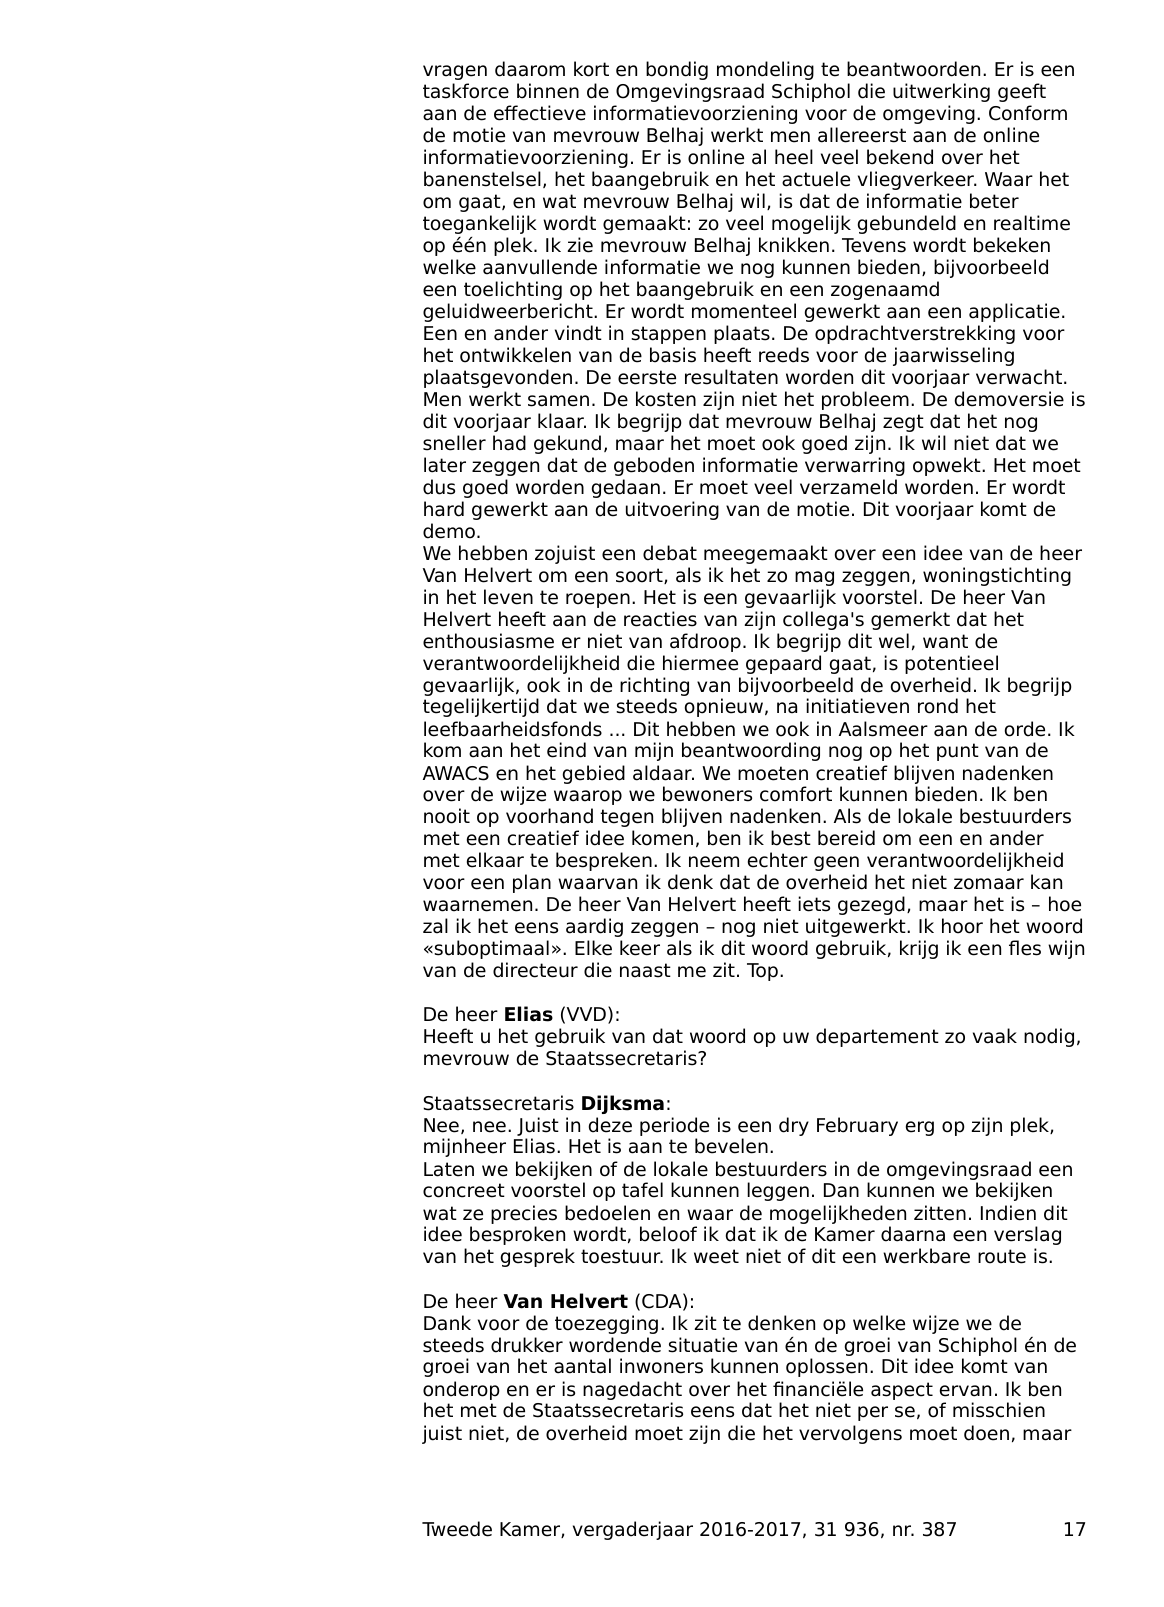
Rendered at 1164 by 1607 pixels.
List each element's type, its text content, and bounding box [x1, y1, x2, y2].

text Staatssecretaris Dijksma: [422, 1092, 1087, 1114]
text De heer Elias (VVD): [422, 1004, 1087, 1026]
text De heer Van Helvert (CDA): [422, 1291, 1087, 1312]
text We hebben zojuist een debat meegemaakt over een idee van de heer Van Helvert om een soort, als ik het zo mag zeggen, woningstichting in het leven te roepen. Het is een gevaarlijk voorstel. De heer Van Helvert heeft aan de reacties van zijn collega's gemerkt dat het enthousiasme er niet van afdroop. Ik begrijp dit wel, want de verantwoordelijkheid die hiermee gepaard gaat, is potentieel gevaarlijk, ook in de richting van bijvoorbeeld de overheid. Ik begrijp tegelijkertijd dat we steeds opnieuw, na initiatieven rond het leefbaarheidsfonds ... Dit hebben we ook in Aalsmeer aan de orde. Ik kom aan het eind van mijn beantwoording nog op het punt van de AWACS en het gebied aldaar. We moeten creatief blijven nadenken over de wijze waarop we bewoners comfort kunnen bieden. Ik ben nooit op voorhand tegen blijven nadenken. Als de lokale bestuurders met een creatief idee komen, ben ik best bereid om een en ander met elkaar te bespreken. Ik neem echter geen verantwoordelijkheid voor een plan waarvan ik denk dat de overheid het niet zomaar kan waarnemen. De heer Van Helvert heeft iets gezegd, maar het is – hoe zal ik het eens aardig zeggen – nog niet uitgewerkt. Ik hoor het woord «suboptimaal». Elke keer als ik dit woord gebruik, krijg ik een fles wijn van de directeur die naast me zit. Top. [422, 543, 1087, 982]
text Heeft u het gebruik van dat woord op uw departement zo vaak nodig, mevrouw de Staatssecretaris? [422, 1026, 1087, 1070]
text vragen daarom kort en bondig mondeling te beantwoorden. Er is een taskforce binnen de Omgevingsraad Schiphol die uitwerking geeft aan de effectieve informatievoorziening voor de omgeving. Conform de motie van mevrouw Belhaj werkt men allereerst aan de online informatievoorziening. Er is online al heel veel bekend over het banenstelsel, het baangebruik en het actuele vliegverkeer. Waar het om gaat, en wat mevrouw Belhaj wil, is dat de informatie beter toegankelijk wordt gemaakt: zo veel mogelijk gebundeld en realtime op één plek. Ik zie mevrouw Belhaj knikken. Tevens wordt bekeken welke aanvullende informatie we nog kunnen bieden, bijvoorbeeld een toelichting op het baangebruik en een zogenaamd geluidweerbericht. Er wordt momenteel gewerkt aan een applicatie. Een en ander vindt in stappen plaats. De opdrachtverstrekking voor het ontwikkelen van de basis heeft reeds voor de jaarwisseling plaatsgevonden. De eerste resultaten worden dit voorjaar verwacht. Men werkt samen. De kosten zijn niet het probleem. De demoversie is dit voorjaar klaar. Ik begrijp dat mevrouw Belhaj zegt dat het nog sneller had gekund, maar het moet ook goed zijn. Ik wil niet dat we later zeggen dat de geboden informatie verwarring opwekt. Het moet dus goed worden gedaan. Er moet veel verzameld worden. Er wordt hard gewerkt aan de uitvoering van de motie. Dit voorjaar komt de demo. [422, 59, 1087, 543]
text Dank voor de toezegging. Ik zit te denken op welke wijze we de steeds drukker wordende situatie van én de groei van Schiphol én de groei van het aantal inwoners kunnen oplossen. Dit idee komt van onderop en er is nagedacht over het financiële aspect ervan. Ik ben het met de Staatssecretaris eens dat het niet per se, of misschien juist niet, de overheid moet zijn die het vervolgens moet doen, maar [422, 1312, 1087, 1444]
text Laten we bekijken of de lokale bestuurders in de omgevingsraad een concreet voorstel op tafel kunnen leggen. Dan kunnen we bekijken wat ze precies bedoelen en waar de mogelijkheden zitten. Indien dit idee besproken wordt, beloof ik dat ik de Kamer daarna een verslag van het gesprek toestuur. Ik weet niet of dit een werkbare route is. [422, 1158, 1087, 1268]
text Nee, nee. Juist in deze periode is een dry February erg op zijn plek, mijnheer Elias. Het is aan te bevelen. [422, 1114, 1087, 1158]
